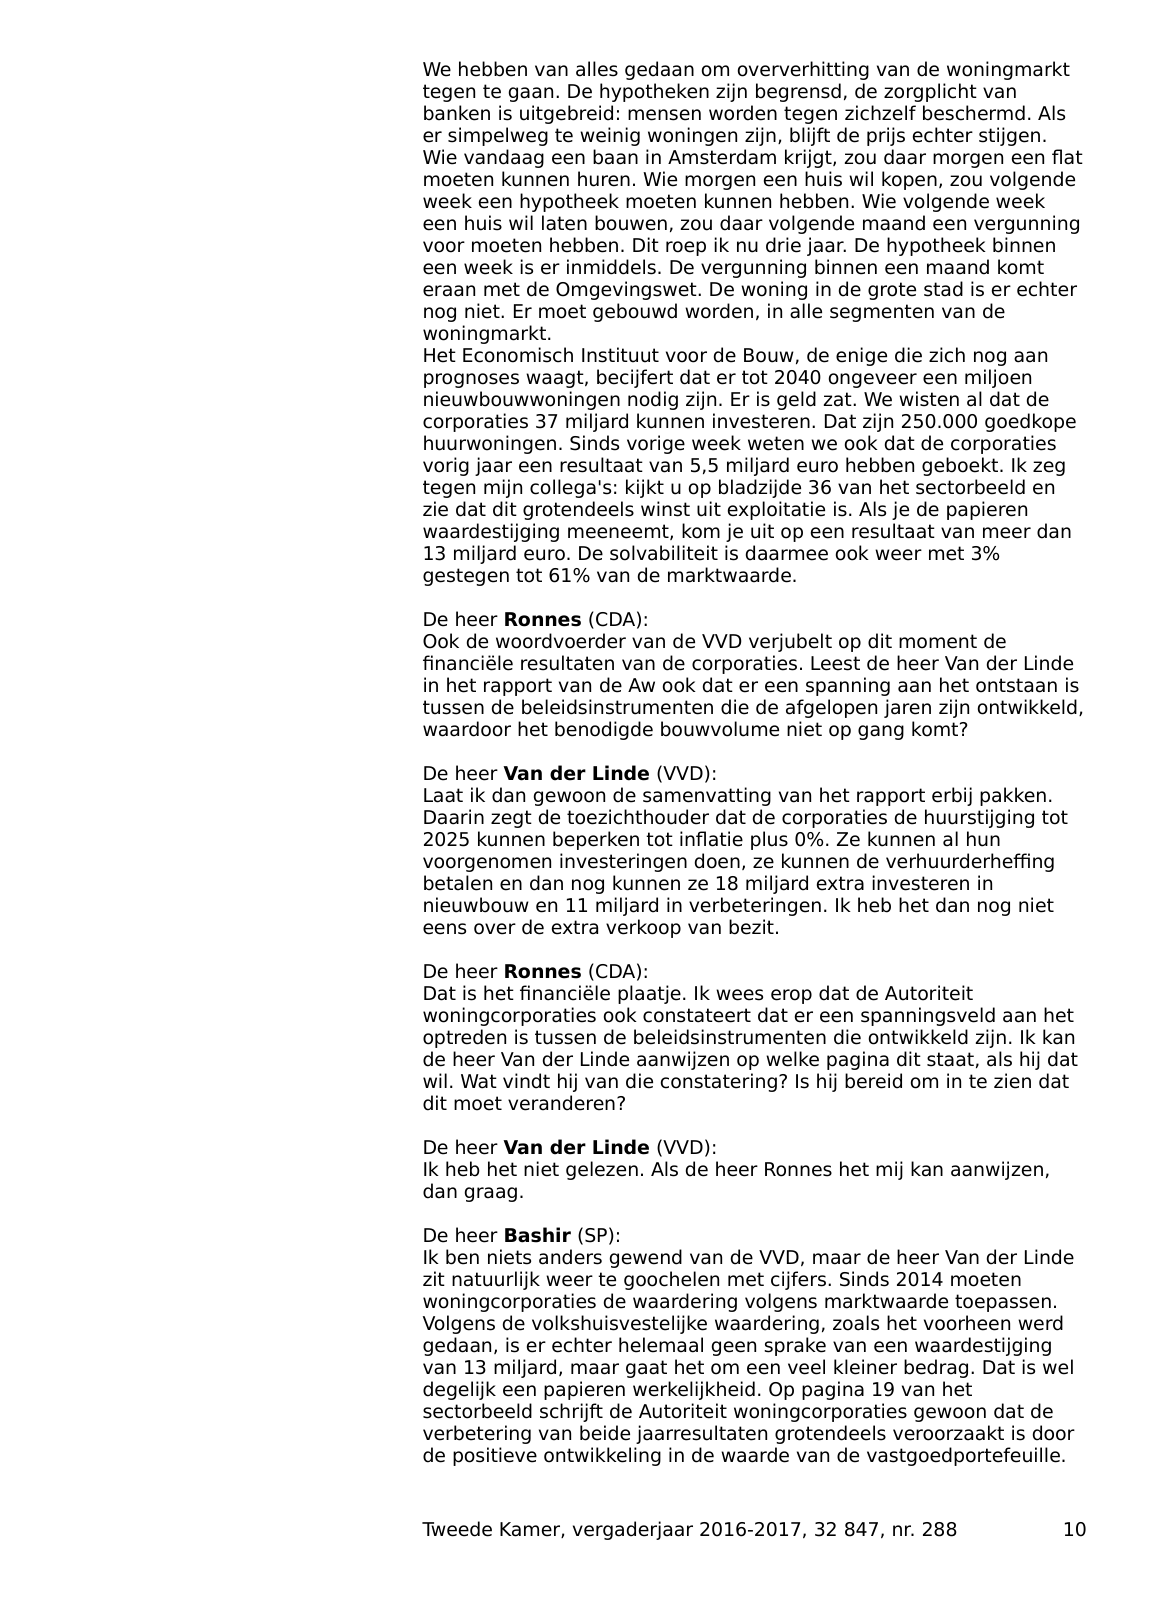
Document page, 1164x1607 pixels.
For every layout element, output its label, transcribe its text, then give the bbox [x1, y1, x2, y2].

text De heer Ronnes (CDA): [422, 961, 1087, 983]
text Ik ben niets anders gewend van de VVD, maar de heer Van der Linde zit natuurlijk weer te goochelen met cijfers. Sinds 2014 moeten woningcorporaties de waardering volgens marktwaarde toepassen. Volgens de volkshuisvestelijke waardering, zoals het voorheen werd gedaan, is er echter helemaal geen sprake van een waardestijging van 13 miljard, maar gaat het om een veel kleiner bedrag. Dat is wel degelijk een papieren werkelijkheid. Op pagina 19 van het sectorbeeld schrijft de Autoriteit woningcorporaties gewoon dat de verbetering van beide jaarresultaten grotendeels veroorzaakt is door de positieve ontwikkeling in de waarde van de vastgoedportefeuille. [422, 1247, 1087, 1467]
text We hebben van alles gedaan om oververhitting van de woningmarkt tegen te gaan. De hypotheken zijn begrensd, de zorgplicht van banken is uitgebreid: mensen worden tegen zichzelf beschermd. Als er simpelweg te weinig woningen zijn, blijft de prijs echter stijgen. Wie vandaag een baan in Amsterdam krijgt, zou daar morgen een flat moeten kunnen huren. Wie morgen een huis wil kopen, zou volgende week een hypotheek moeten kunnen hebben. Wie volgende week een huis wil laten bouwen, zou daar volgende maand een vergunning voor moeten hebben. Dit roep ik nu drie jaar. De hypotheek binnen een week is er inmiddels. De vergunning binnen een maand komt eraan met de Omgevingswet. De woning in de grote stad is er echter nog niet. Er moet gebouwd worden, in alle segmenten van de woningmarkt. [422, 59, 1087, 345]
text Ook de woordvoerder van de VVD verjubelt op dit moment de financiële resultaten van de corporaties. Leest de heer Van der Linde in het rapport van de Aw ook dat er een spanning aan het ontstaan is tussen de beleidsinstrumenten die de afgelopen jaren zijn ontwikkeld, waardoor het benodigde bouwvolume niet op gang komt? [422, 631, 1087, 741]
text Dat is het financiële plaatje. Ik wees erop dat de Autoriteit woningcorporaties ook constateert dat er een spanningsveld aan het optreden is tussen de beleidsinstrumenten die ontwikkeld zijn. Ik kan de heer Van der Linde aanwijzen op welke pagina dit staat, als hij dat wil. Wat vindt hij van die constatering? Is hij bereid om in te zien dat dit moet veranderen? [422, 983, 1087, 1115]
text Het Economisch Instituut voor de Bouw, de enige die zich nog aan prognoses waagt, becijfert dat er tot 2040 ongeveer een miljoen nieuwbouwwoningen nodig zijn. Er is geld zat. We wisten al dat de corporaties 37 miljard kunnen investeren. Dat zijn 250.000 goedkope huurwoningen. Sinds vorige week weten we ook dat de corporaties vorig jaar een resultaat van 5,5 miljard euro hebben geboekt. Ik zeg tegen mijn collega's: kijkt u op bladzijde 36 van het sectorbeeld en zie dat dit grotendeels winst uit exploitatie is. Als je de papieren waardestijging meeneemt, kom je uit op een resultaat van meer dan 13 miljard euro. De solvabiliteit is daarmee ook weer met 3% gestegen tot 61% van de marktwaarde. [422, 345, 1087, 587]
text Ik heb het niet gelezen. Als de heer Ronnes het mij kan aanwijzen, dan graag. [422, 1159, 1087, 1203]
text De heer Bashir (SP): [422, 1225, 1087, 1247]
text De heer Ronnes (CDA): [422, 609, 1087, 631]
text De heer Van der Linde (VVD): [422, 1137, 1087, 1159]
text Laat ik dan gewoon de samenvatting van het rapport erbij pakken. Daarin zegt de toezichthouder dat de corporaties de huurstijging tot 2025 kunnen beperken tot inflatie plus 0%. Ze kunnen al hun voorgenomen investeringen doen, ze kunnen de verhuurderheffing betalen en dan nog kunnen ze 18 miljard extra investeren in nieuwbouw en 11 miljard in verbeteringen. Ik heb het dan nog niet eens over de extra verkoop van bezit. [422, 785, 1087, 939]
text De heer Van der Linde (VVD): [422, 763, 1087, 785]
